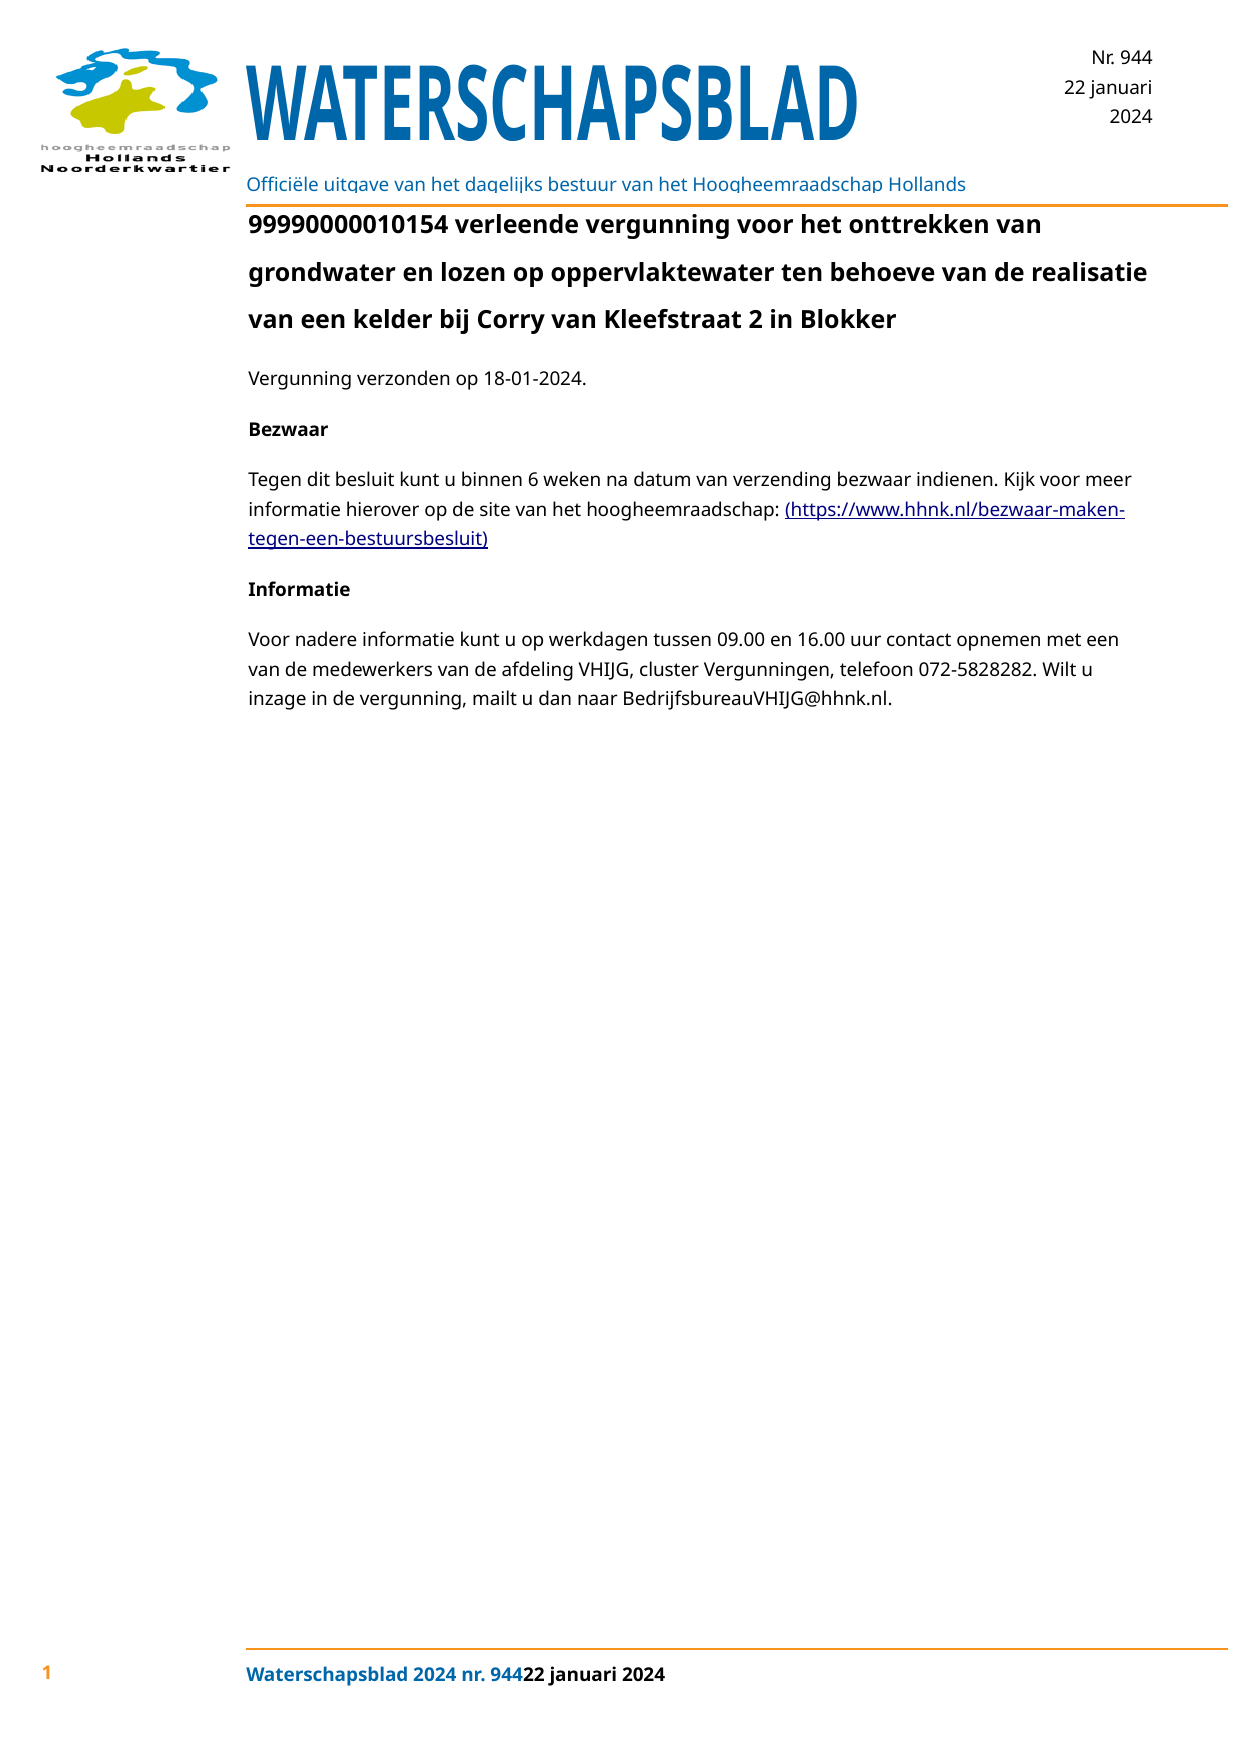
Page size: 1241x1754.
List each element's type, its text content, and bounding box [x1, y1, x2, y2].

text Vergunning verzonden op 18-01-2024. [248, 366, 1152, 391]
text Tegen dit besluit kunt u binnen 6 weken na datum van verzending bezwaar indienen. Kijk voor meer informatie hierover op de site van het hoogheemraadschap: (https://www.hhnk.nl/bezwaar-maken-tegen-een-bestuursbesluit) [248, 466, 1152, 551]
text 99990000010154 verleende vergunning voor het onttrekken van grondwater en lozen op oppervlaktewater ten behoeve van de realisatie van een kelder bij Corry van Kleefstraat 2 in Blokker [248, 207, 1152, 336]
text Bezwaar [248, 416, 1152, 442]
text Voor nadere informatie kunt u op werkdagen tussen 09.00 en 16.00 uur contact opnemen met een van de medewerkers van de afdeling VHIJG, cluster Vergunningen, telefoon 072-5828282. Wilt u inzage in de vergunning, mailt u dan naar BedrijfsbureauVHIJG@hhnk.nl. [248, 626, 1152, 711]
picture [41, 47, 231, 172]
text Informatie [248, 576, 1152, 602]
